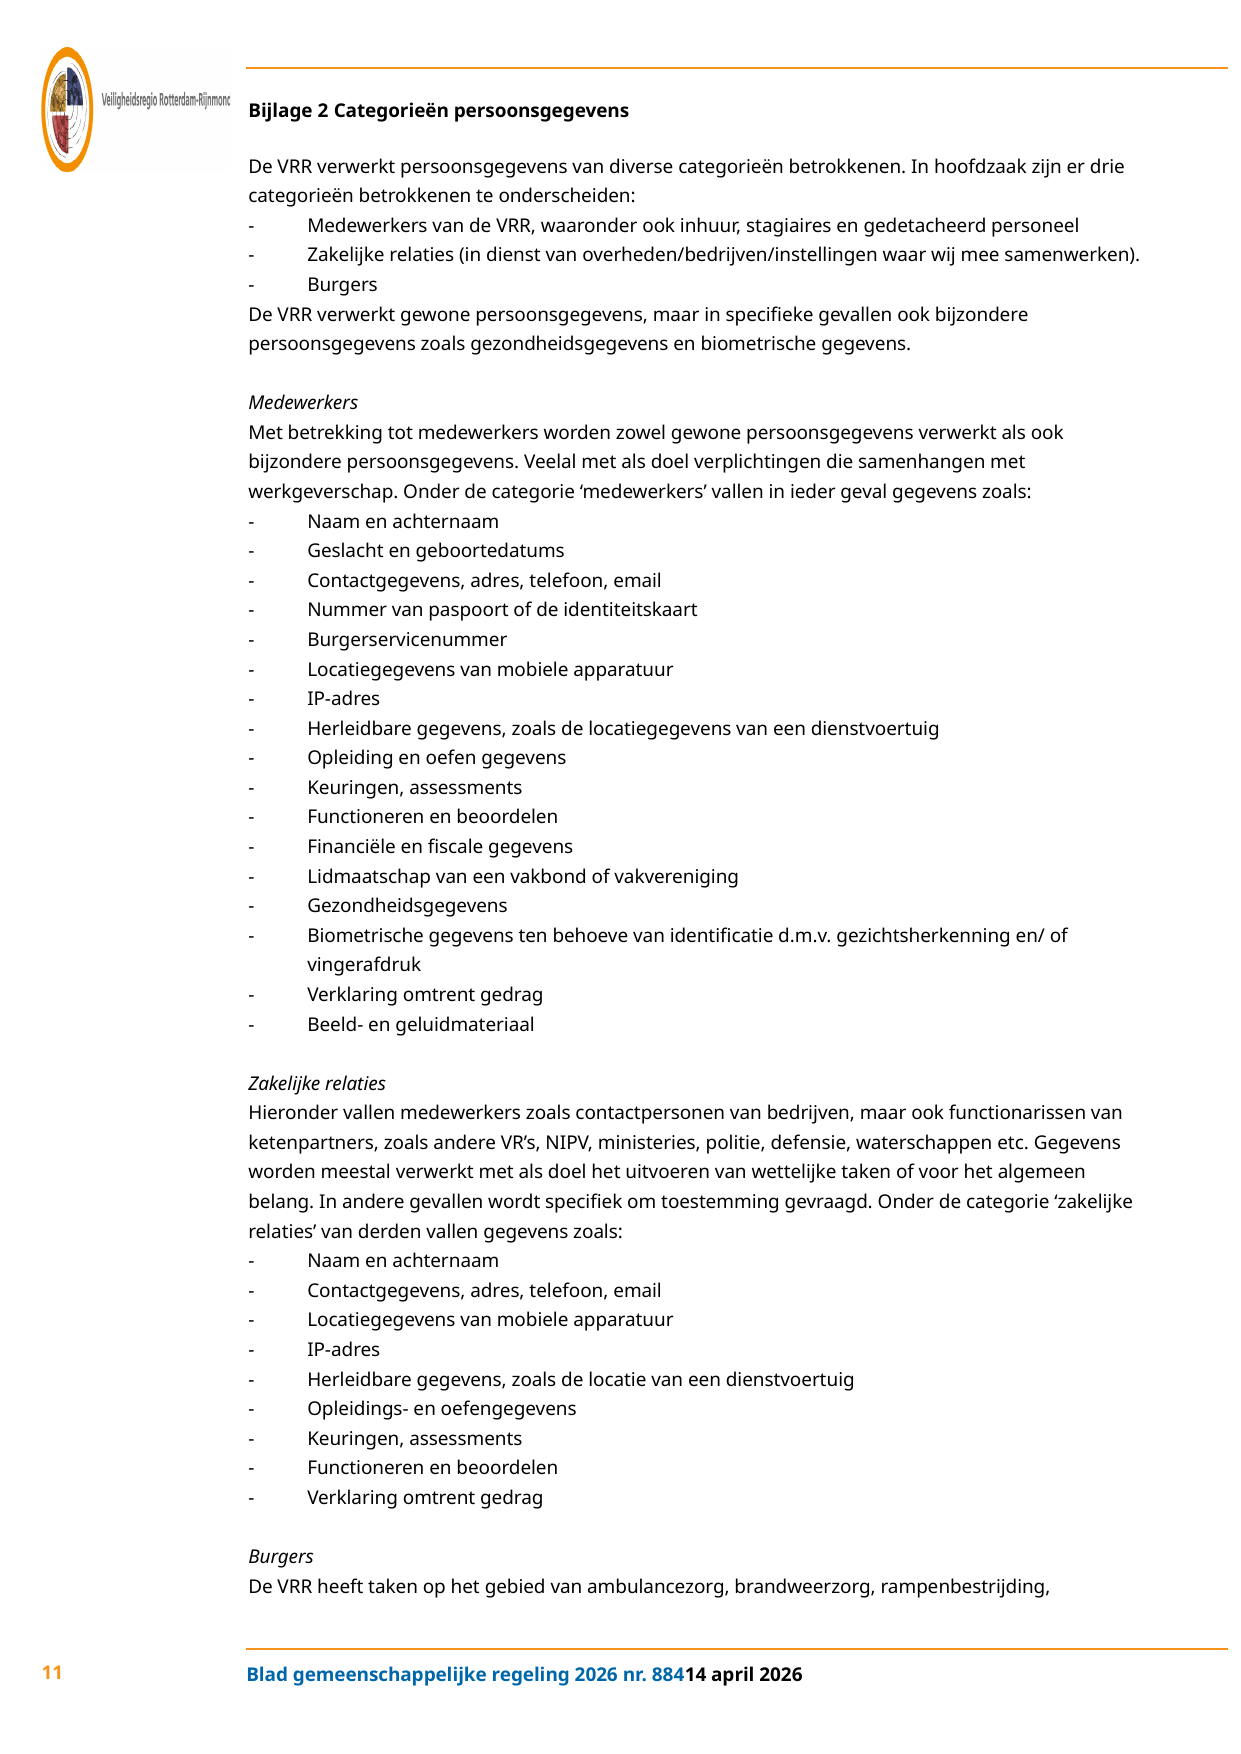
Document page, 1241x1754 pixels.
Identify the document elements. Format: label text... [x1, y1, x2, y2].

list Burgers [248, 271, 1152, 297]
list Gezondheidsgegevens [248, 892, 1152, 918]
text De VRR heeft taken op het gebied van ambulancezorg, brandweerzorg, rampenbestrijding, [248, 1573, 1152, 1599]
list IP-adres [248, 1336, 1152, 1362]
list Medewerkers van de VRR, waaronder ook inhuur, stagiaires en gedetacheerd personeel [248, 212, 1152, 238]
list Locatiegegevens van mobiele apparatuur [248, 656, 1152, 682]
text Burgers [248, 1543, 1152, 1569]
list Functioneren en beoordelen [248, 804, 1152, 829]
list Verklaring omtrent gedrag [248, 981, 1152, 1007]
list Geslacht en geboortedatums [248, 537, 1152, 563]
list Naam en achternaam [248, 1247, 1152, 1273]
list Nummer van paspoort of de identiteitskaart [248, 597, 1152, 622]
list Herleidbare gegevens, zoals de locatiegegevens van een dienstvoertuig [248, 715, 1152, 741]
list Financiële en fiscale gegevens [248, 833, 1152, 859]
picture [41, 47, 231, 172]
text Bijlage 2 Categorieën persoonsgegevens [248, 95, 1152, 123]
list Keuringen, assessments [248, 1425, 1152, 1451]
list Opleidings- en oefengegevens [248, 1395, 1152, 1421]
list Lidmaatschap van een vakbond of vakvereniging [248, 863, 1152, 889]
list Biometrische gegevens ten behoeve van identificatie d.m.v. gezichtsherkenning en/ of vingerafdruk [248, 922, 1152, 977]
list Locatiegegevens van mobiele apparatuur [248, 1307, 1152, 1332]
text Met betrekking tot medewerkers worden zowel gewone persoonsgegevens verwerkt als ook bijzondere persoonsgegevens. Veelal met als doel verplichtingen die samenhangen met werkgeverschap. Onder de categorie ‘medewerkers’ vallen in ieder geval gegevens zoals: [248, 419, 1152, 504]
list Functioneren en beoordelen [248, 1454, 1152, 1480]
text Zakelijke relaties [248, 1070, 1152, 1096]
text Medewerkers [248, 389, 1152, 415]
list Contactgegevens, adres, telefoon, email [248, 1277, 1152, 1303]
list Zakelijke relaties (in dienst van overheden/bedrijven/instellingen waar wij mee samenwerken). [248, 242, 1152, 267]
list Verklaring omtrent gedrag [248, 1484, 1152, 1510]
text De VRR verwerkt persoonsgegevens van diverse categorieën betrokkenen. In hoofdzaak zijn er drie categorieën betrokkenen te onderscheiden: [248, 153, 1152, 208]
list Herleidbare gegevens, zoals de locatie van een dienstvoertuig [248, 1366, 1152, 1392]
list Keuringen, assessments [248, 774, 1152, 800]
list IP-adres [248, 685, 1152, 711]
list Naam en achternaam [248, 508, 1152, 534]
list Burgerservicenummer [248, 626, 1152, 652]
text De VRR verwerkt gewone persoonsgegevens, maar in specifieke gevallen ook bijzondere persoonsgegevens zoals gezondheidsgegevens en biometrische gegevens. [248, 301, 1152, 356]
list Contactgegevens, adres, telefoon, email [248, 567, 1152, 593]
list Beeld- en geluidmateriaal [248, 1011, 1152, 1037]
list Opleiding en oefen gegevens [248, 744, 1152, 770]
text Hieronder vallen medewerkers zoals contactpersonen van bedrijven, maar ook functionarissen van ketenpartners, zoals andere VR’s, NIPV, ministeries, politie, defensie, waterschappen etc. Gegevens worden meestal verwerkt met als doel het uitvoeren van wettelijke taken of voor het algemeen belang. In andere gevallen wordt specifiek om toestemming gevraagd. Onder de categorie ‘zakelijke relaties’ van derden vallen gegevens zoals: [248, 1099, 1152, 1244]
